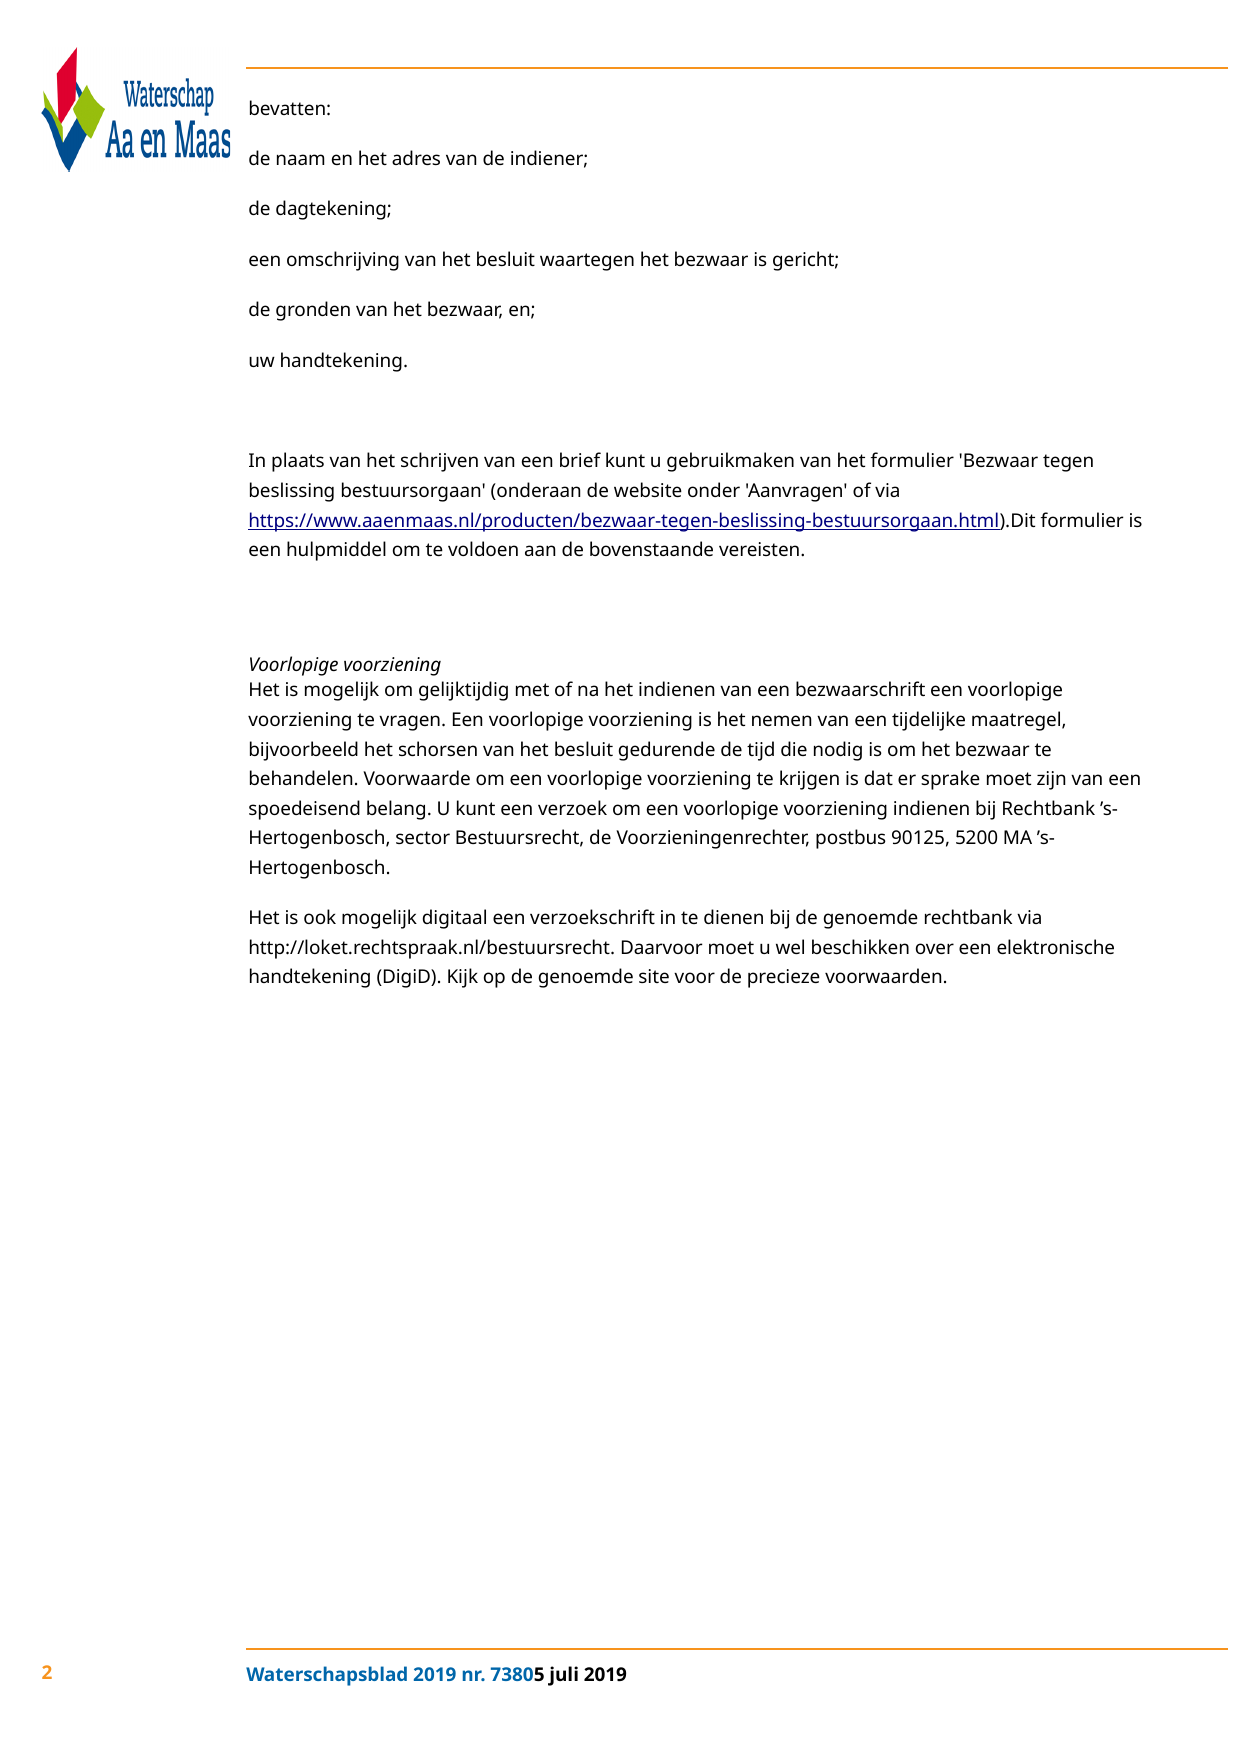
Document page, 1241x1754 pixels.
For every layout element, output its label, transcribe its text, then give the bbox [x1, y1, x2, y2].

text Het is ook mogelijk digitaal een verzoekschrift in te dienen bij de genoemde rechtbank via http://loket.rechtspraak.nl/bestuursrecht. Daarvoor moet u wel beschikken over een elektronische handtekening (DigiD). Kijk op de genoemde site voor de precieze voorwaarden. [248, 904, 1152, 989]
text de gronden van het bezwaar, en; [248, 296, 1152, 322]
text bevatten: [248, 95, 1152, 121]
text Voorlopige voorziening [248, 651, 1152, 677]
text Het is mogelijk om gelijktijdig met of na het indienen van een bezwaarschrift een voorlopige voorziening te vragen. Een voorlopige voorziening is het nemen van een tijdelijke maatregel, bijvoorbeeld het schorsen van het besluit gedurende de tijd die nodig is om het bezwaar te behandelen. Voorwaarde om een voorlopige voorziening te krijgen is dat er sprake moet zijn van een spoedeisend belang. U kunt een verzoek om een voorlopige voorziening indienen bij Rechtbank ’s-Hertogenbosch, sector Bestuursrecht, de Voorzieningenrechter, postbus 90125, 5200 MA ’s-Hertogenbosch. [248, 677, 1152, 880]
picture [41, 47, 231, 172]
text uw handtekening. [248, 347, 1152, 373]
text In plaats van het schrijven van een brief kunt u gebruikmaken van het formulier 'Bezwaar tegen beslissing bestuursorgaan' (onderaan de website onder 'Aanvragen' of via https://www.aaenmaas.nl/producten/bezwaar-tegen-beslissing-bestuursorgaan.html).Dit formulier is een hulpmiddel om te voldoen aan de bovenstaande vereisten. [248, 448, 1152, 562]
text de dagtekening; [248, 196, 1152, 221]
text de naam en het adres van de indiener; [248, 145, 1152, 171]
text een omschrijving van het besluit waartegen het bezwaar is gericht; [248, 246, 1152, 272]
